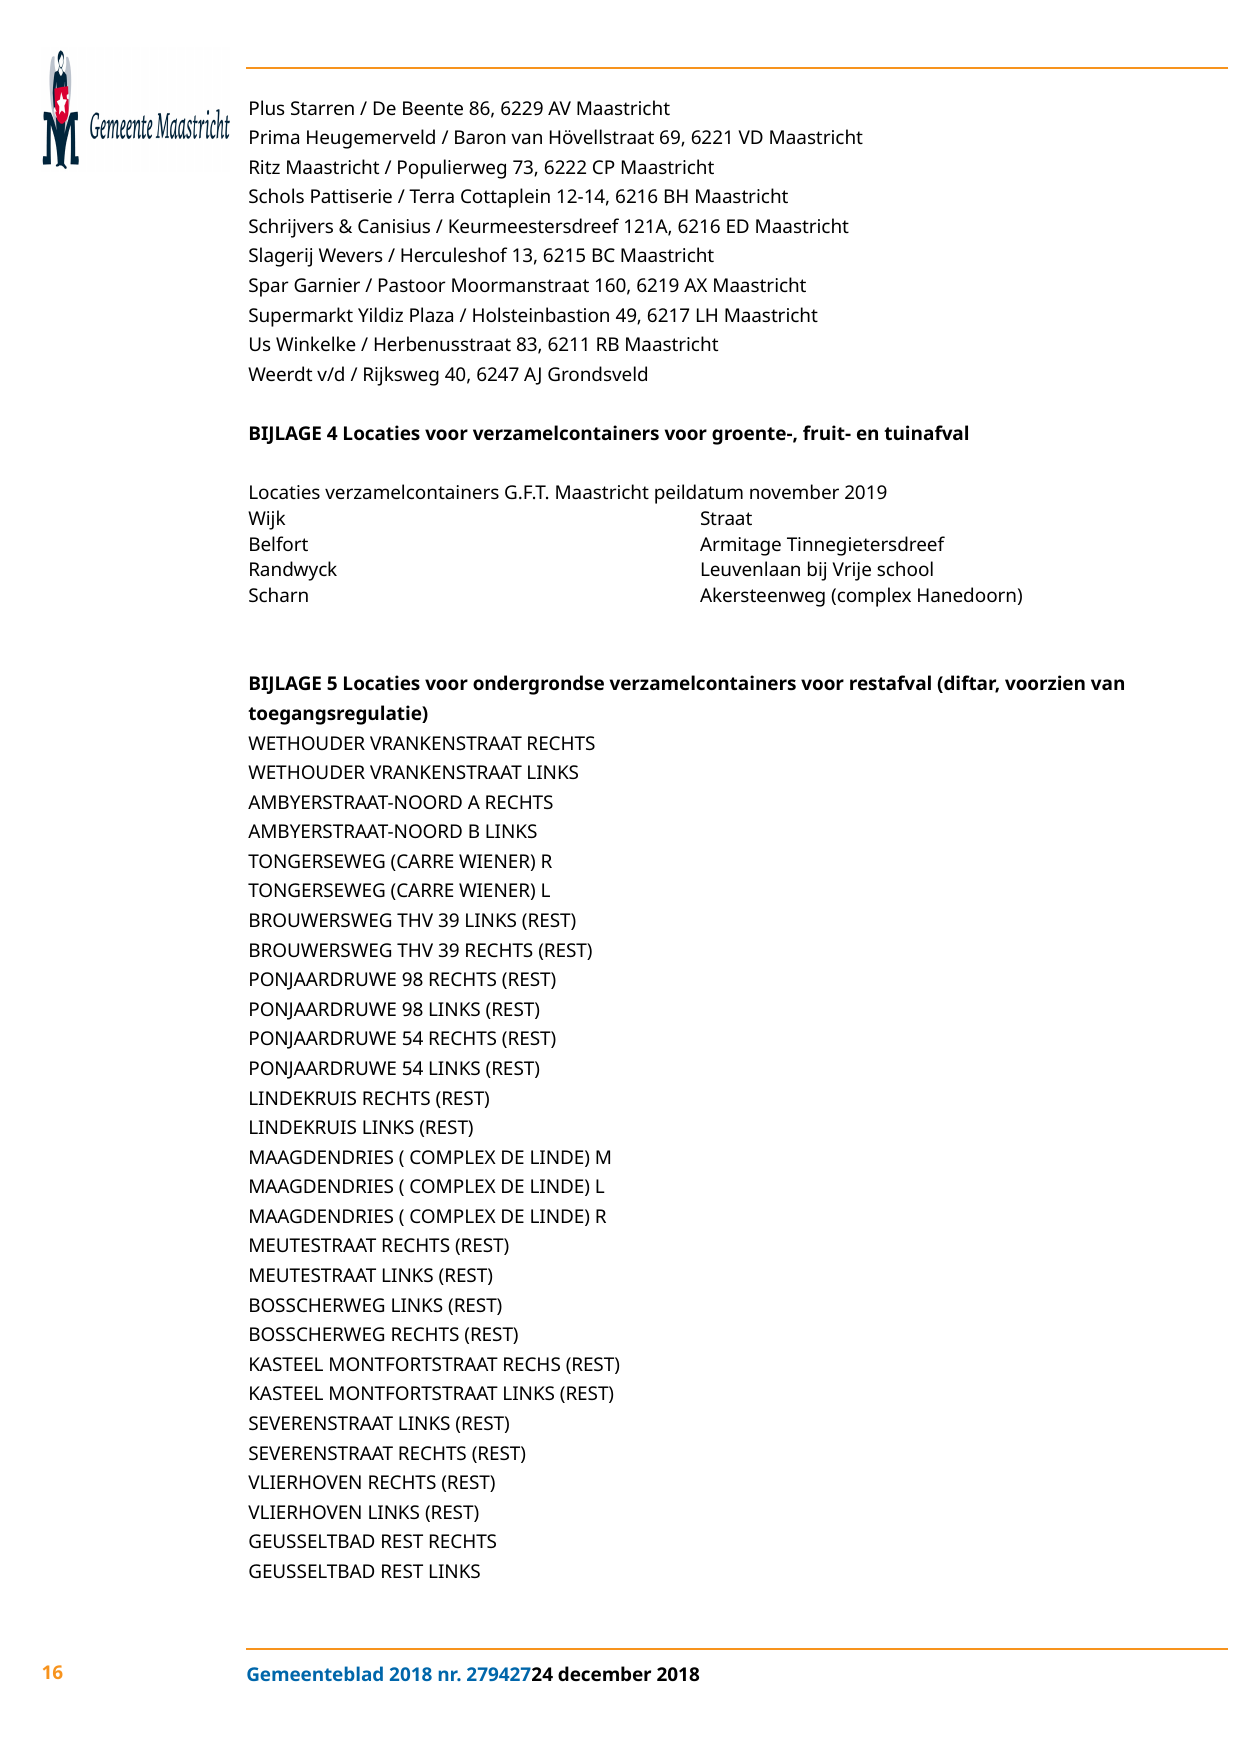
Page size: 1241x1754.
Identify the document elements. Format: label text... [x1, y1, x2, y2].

table_header Locaties verzamelcontainers G.F.T. Maastricht peildatum november 2019 [248, 480, 1152, 505]
text MEUTESTRAAT RECHTS (REST) [248, 1233, 1152, 1258]
table_cell Straat [700, 505, 1152, 531]
text TONGERSEWEG (CARRE WIENER) R [248, 848, 1152, 874]
text PONJAARDRUWE 98 LINKS (REST) [248, 996, 1152, 1022]
text Plus Starren / De Beente 86, 6229 AV Maastricht [248, 95, 1152, 121]
text BROUWERSWEG THV 39 RECHTS (REST) [248, 937, 1152, 962]
table_cell Armitage Tinnegietersdreef [700, 531, 1152, 557]
text BIJLAGE 5 Locaties voor ondergrondse verzamelcontainers voor restafval (diftar, voorzien van toegangsregulatie) [248, 671, 1152, 726]
table_cell Wijk [248, 505, 700, 531]
text Schrijvers & Canisius / Keurmeestersdreef 121A, 6216 ED Maastricht [248, 213, 1152, 239]
text LINDEKRUIS LINKS (REST) [248, 1114, 1152, 1140]
text Us Winkelke / Herbenusstraat 83, 6211 RB Maastricht [248, 331, 1152, 357]
table_cell Scharn [248, 583, 700, 608]
text PONJAARDRUWE 98 RECHTS (REST) [248, 966, 1152, 992]
text PONJAARDRUWE 54 LINKS (REST) [248, 1055, 1152, 1081]
text BOSSCHERWEG LINKS (REST) [248, 1292, 1152, 1317]
text VLIERHOVEN RECHTS (REST) [248, 1469, 1152, 1495]
text KASTEEL MONTFORTSTRAAT RECHS (REST) [248, 1351, 1152, 1377]
text SEVERENSTRAAT LINKS (REST) [248, 1410, 1152, 1436]
text MAAGDENDRIES ( COMPLEX DE LINDE) L [248, 1173, 1152, 1199]
text KASTEEL MONTFORTSTRAAT LINKS (REST) [248, 1381, 1152, 1406]
text Weerdt v/d / Rijksweg 40, 6247 AJ Grondsveld [248, 361, 1152, 387]
text GEUSSELTBAD REST RECHTS [248, 1528, 1152, 1554]
text Supermarkt Yildiz Plaza / Holsteinbastion 49, 6217 LH Maastricht [248, 302, 1152, 328]
text VLIERHOVEN LINKS (REST) [248, 1499, 1152, 1524]
text AMBYERSTRAAT-NOORD A RECHTS [248, 789, 1152, 814]
text Schols Pattiserie / Terra Cottaplein 12-14, 6216 BH Maastricht [248, 183, 1152, 209]
text MAAGDENDRIES ( COMPLEX DE LINDE) M [248, 1144, 1152, 1169]
text BOSSCHERWEG RECHTS (REST) [248, 1321, 1152, 1347]
text Slagerij Wevers / Herculeshof 13, 6215 BC Maastricht [248, 243, 1152, 268]
text WETHOUDER VRANKENSTRAAT LINKS [248, 759, 1152, 785]
text MAAGDENDRIES ( COMPLEX DE LINDE) R [248, 1203, 1152, 1229]
text TONGERSEWEG (CARRE WIENER) L [248, 878, 1152, 903]
text PONJAARDRUWE 54 RECHTS (REST) [248, 1026, 1152, 1051]
text MEUTESTRAAT LINKS (REST) [248, 1262, 1152, 1288]
table_cell Belfort [248, 531, 700, 557]
text Ritz Maastricht / Populierweg 73, 6222 CP Maastricht [248, 154, 1152, 180]
table_cell Akersteenweg (complex Hanedoorn) [700, 583, 1152, 608]
picture [41, 47, 231, 172]
text BROUWERSWEG THV 39 LINKS (REST) [248, 907, 1152, 933]
text AMBYERSTRAAT-NOORD B LINKS [248, 818, 1152, 844]
text WETHOUDER VRANKENSTRAAT RECHTS [248, 730, 1152, 755]
text LINDEKRUIS RECHTS (REST) [248, 1085, 1152, 1110]
text GEUSSELTBAD REST LINKS [248, 1558, 1152, 1584]
text BIJLAGE 4 Locaties voor verzamelcontainers voor groente-, fruit- en tuinafval [248, 420, 1152, 446]
text Spar Garnier / Pastoor Moormanstraat 160, 6219 AX Maastricht [248, 272, 1152, 298]
text Prima Heugemerveld / Baron van Hövellstraat 69, 6221 VD Maastricht [248, 124, 1152, 150]
table_cell Randwyck [248, 557, 700, 582]
table_cell Leuvenlaan bij Vrije school [700, 557, 1152, 582]
text SEVERENSTRAAT RECHTS (REST) [248, 1440, 1152, 1465]
